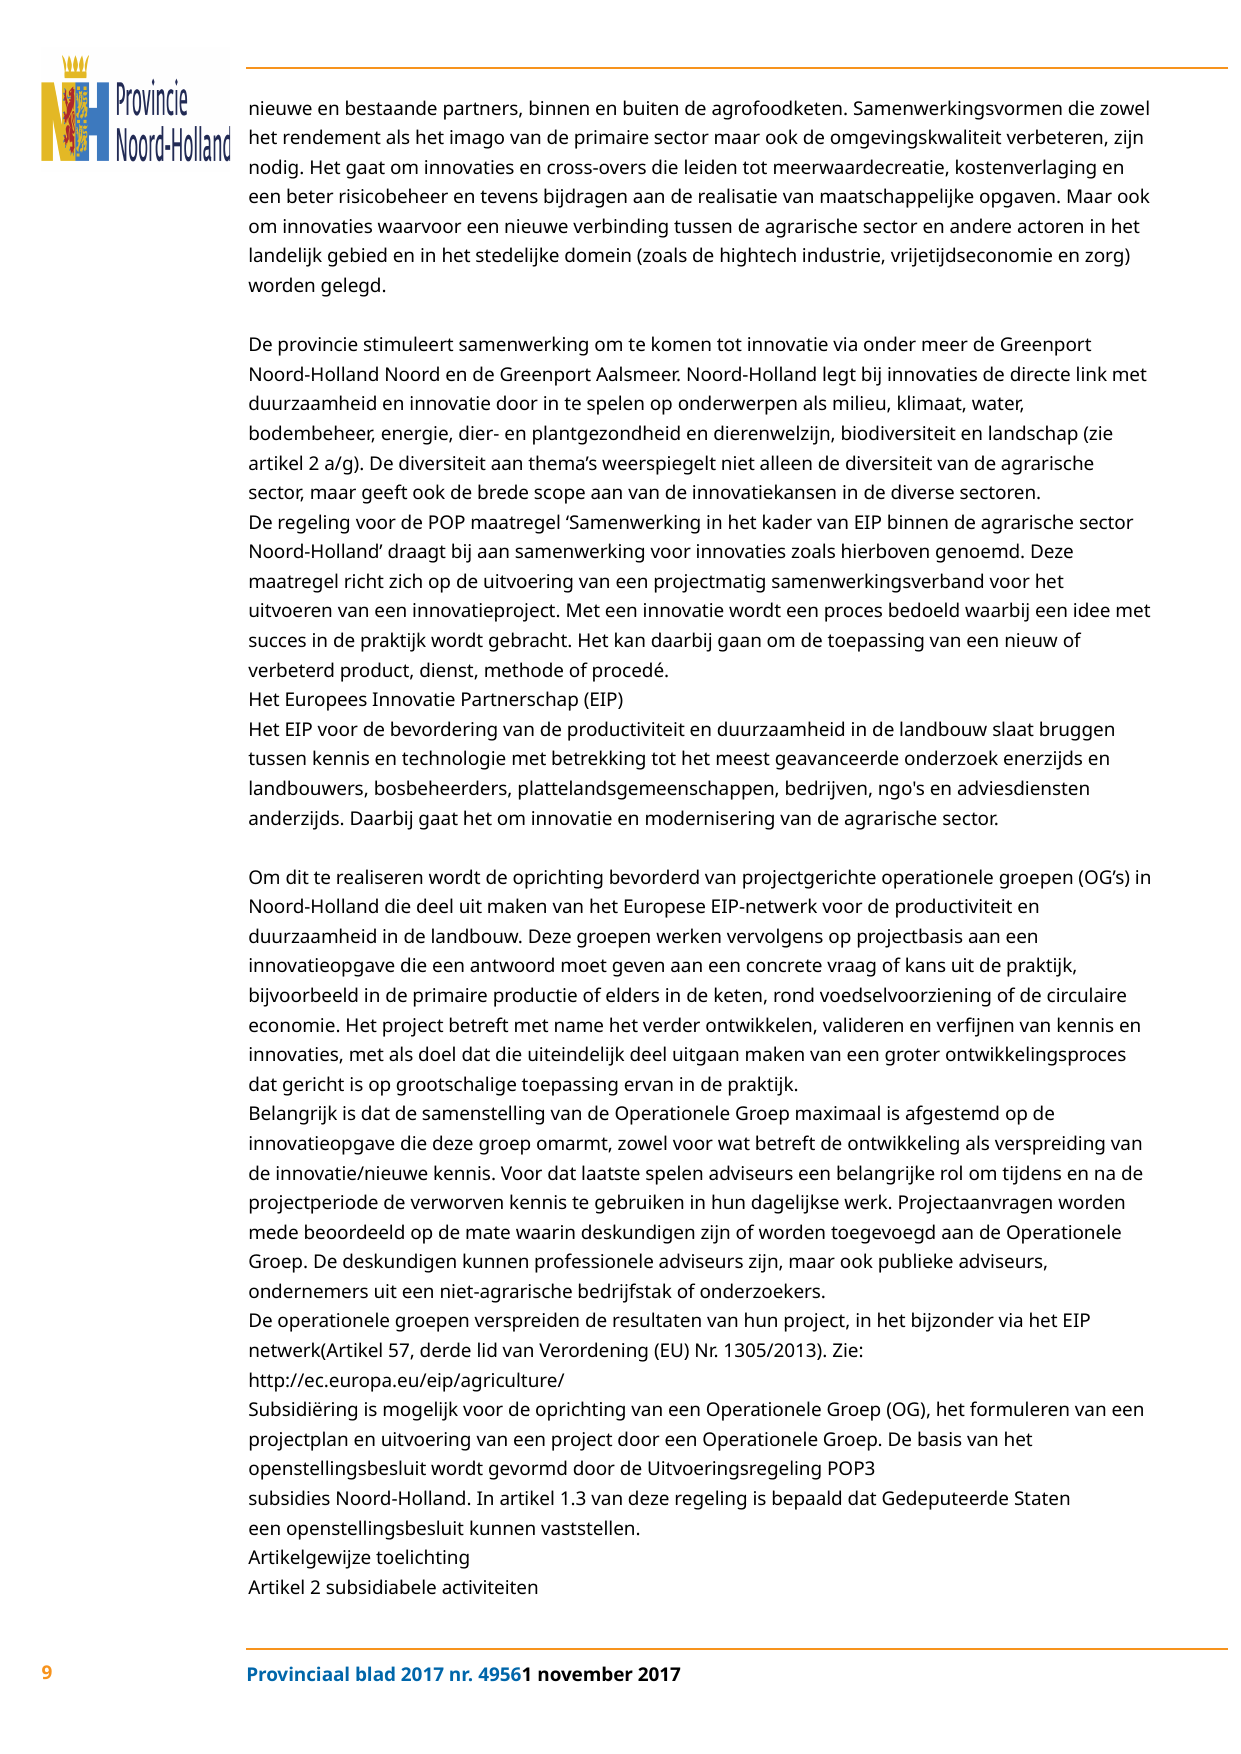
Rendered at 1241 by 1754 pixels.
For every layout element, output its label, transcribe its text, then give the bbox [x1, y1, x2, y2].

text Het Europees Innovatie Partnerschap (EIP) [248, 686, 1152, 712]
text De operationele groepen verspreiden de resultaten van hun project, in het bijzonder via het EIP netwerk(Artikel 57, derde lid van Verordening (EU) Nr. 1305/2013). Zie: http://ec.europa.eu/eip/agriculture/ [248, 1308, 1152, 1393]
picture [41, 47, 231, 172]
text De provincie stimuleert samenwerking om te komen tot innovatie via onder meer de Greenport [248, 331, 1152, 357]
text Noord-Holland Noord en de Greenport Aalsmeer. Noord-Holland legt bij innovaties de directe link met duurzaamheid en innovatie door in te spelen op onderwerpen als milieu, klimaat, water, bodembeheer, energie, dier- en plantgezondheid en dierenwelzijn, biodiversiteit en landschap (zie artikel 2 a/g). De diversiteit aan thema’s weerspiegelt niet alleen de diversiteit van de agrarische sector, maar geeft ook de brede scope aan van de innovatiekansen in de diverse sectoren. [248, 361, 1152, 505]
text Subsidiëring is mogelijk voor de oprichting van een Operationele Groep (OG), het formuleren van een projectplan en uitvoering van een project door een Operationele Groep. De basis van het openstellingsbesluit wordt gevormd door de Uitvoeringsregeling POP3 [248, 1396, 1152, 1481]
text Belangrijk is dat de samenstelling van de Operationele Groep maximaal is afgestemd op de innovatieopgave die deze groep omarmt, zowel voor wat betreft de ontwikkeling als verspreiding van de innovatie/nieuwe kennis. Voor dat laatste spelen adviseurs een belangrijke rol om tijdens en na de projectperiode de verworven kennis te gebruiken in hun dagelijkse werk. Projectaanvragen worden mede beoordeeld op de mate waarin deskundigen zijn of worden toegevoegd aan de Operationele Groep. De deskundigen kunnen professionele adviseurs zijn, maar ook publieke adviseurs, ondernemers uit een niet-agrarische bedrijfstak of onderzoekers. [248, 1101, 1152, 1304]
text subsidies Noord-Holland. In artikel 1.3 van deze regeling is bepaald dat Gedeputeerde Staten [248, 1485, 1152, 1511]
text Artikelgewijze toelichting [248, 1544, 1152, 1570]
text Het EIP voor de bevordering van de productiviteit en duurzaamheid in de landbouw slaat bruggen tussen kennis en technologie met betrekking tot het meest geavanceerde onderzoek enerzijds en landbouwers, bosbeheerders, plattelandsgemeenschappen, bedrijven, ngo's en adviesdiensten anderzijds. Daarbij gaat het om innovatie en modernisering van de agrarische sector. [248, 716, 1152, 831]
text Artikel 2 subsidiabele activiteiten [248, 1574, 1152, 1600]
text een openstellingsbesluit kunnen vaststellen. [248, 1515, 1152, 1541]
text nieuwe en bestaande partners, binnen en buiten de agrofoodketen. Samenwerkingsvormen die zowel het rendement als het imago van de primaire sector maar ook de omgevingskwaliteit verbeteren, zijn nodig. Het gaat om innovaties en cross-overs die leiden tot meerwaardecreatie, kostenverlaging en een beter risicobeheer en tevens bijdragen aan de realisatie van maatschappelijke opgaven. Maar ook om innovaties waarvoor een nieuwe verbinding tussen de agrarische sector en andere actoren in het landelijk gebied en in het stedelijke domein (zoals de hightech industrie, vrijetijdseconomie en zorg) worden gelegd. [248, 95, 1152, 298]
text De regeling voor de POP maatregel ‘Samenwerking in het kader van EIP binnen de agrarische sector Noord-Holland’ draagt bij aan samenwerking voor innovaties zoals hierboven genoemd. Deze maatregel richt zich op de uitvoering van een projectmatig samenwerkingsverband voor het uitvoeren van een innovatieproject. Met een innovatie wordt een proces bedoeld waarbij een idee met succes in de praktijk wordt gebracht. Het kan daarbij gaan om de toepassing van een nieuw of verbeterd product, dienst, methode of procedé. [248, 509, 1152, 683]
text Om dit te realiseren wordt de oprichting bevorderd van projectgerichte operationele groepen (OG’s) in Noord-Holland die deel uit maken van het Europese EIP-netwerk voor de productiviteit en duurzaamheid in de landbouw. Deze groepen werken vervolgens op projectbasis aan een innovatieopgave die een antwoord moet geven aan een concrete vraag of kans uit de praktijk, bijvoorbeeld in de primaire productie of elders in de keten, rond voedselvoorziening of de circulaire economie. Het project betreft met name het verder ontwikkelen, valideren en verfijnen van kennis en innovaties, met als doel dat die uiteindelijk deel uitgaan maken van een groter ontwikkelingsproces dat gericht is op grootschalige toepassing ervan in de praktijk. [248, 864, 1152, 1097]
